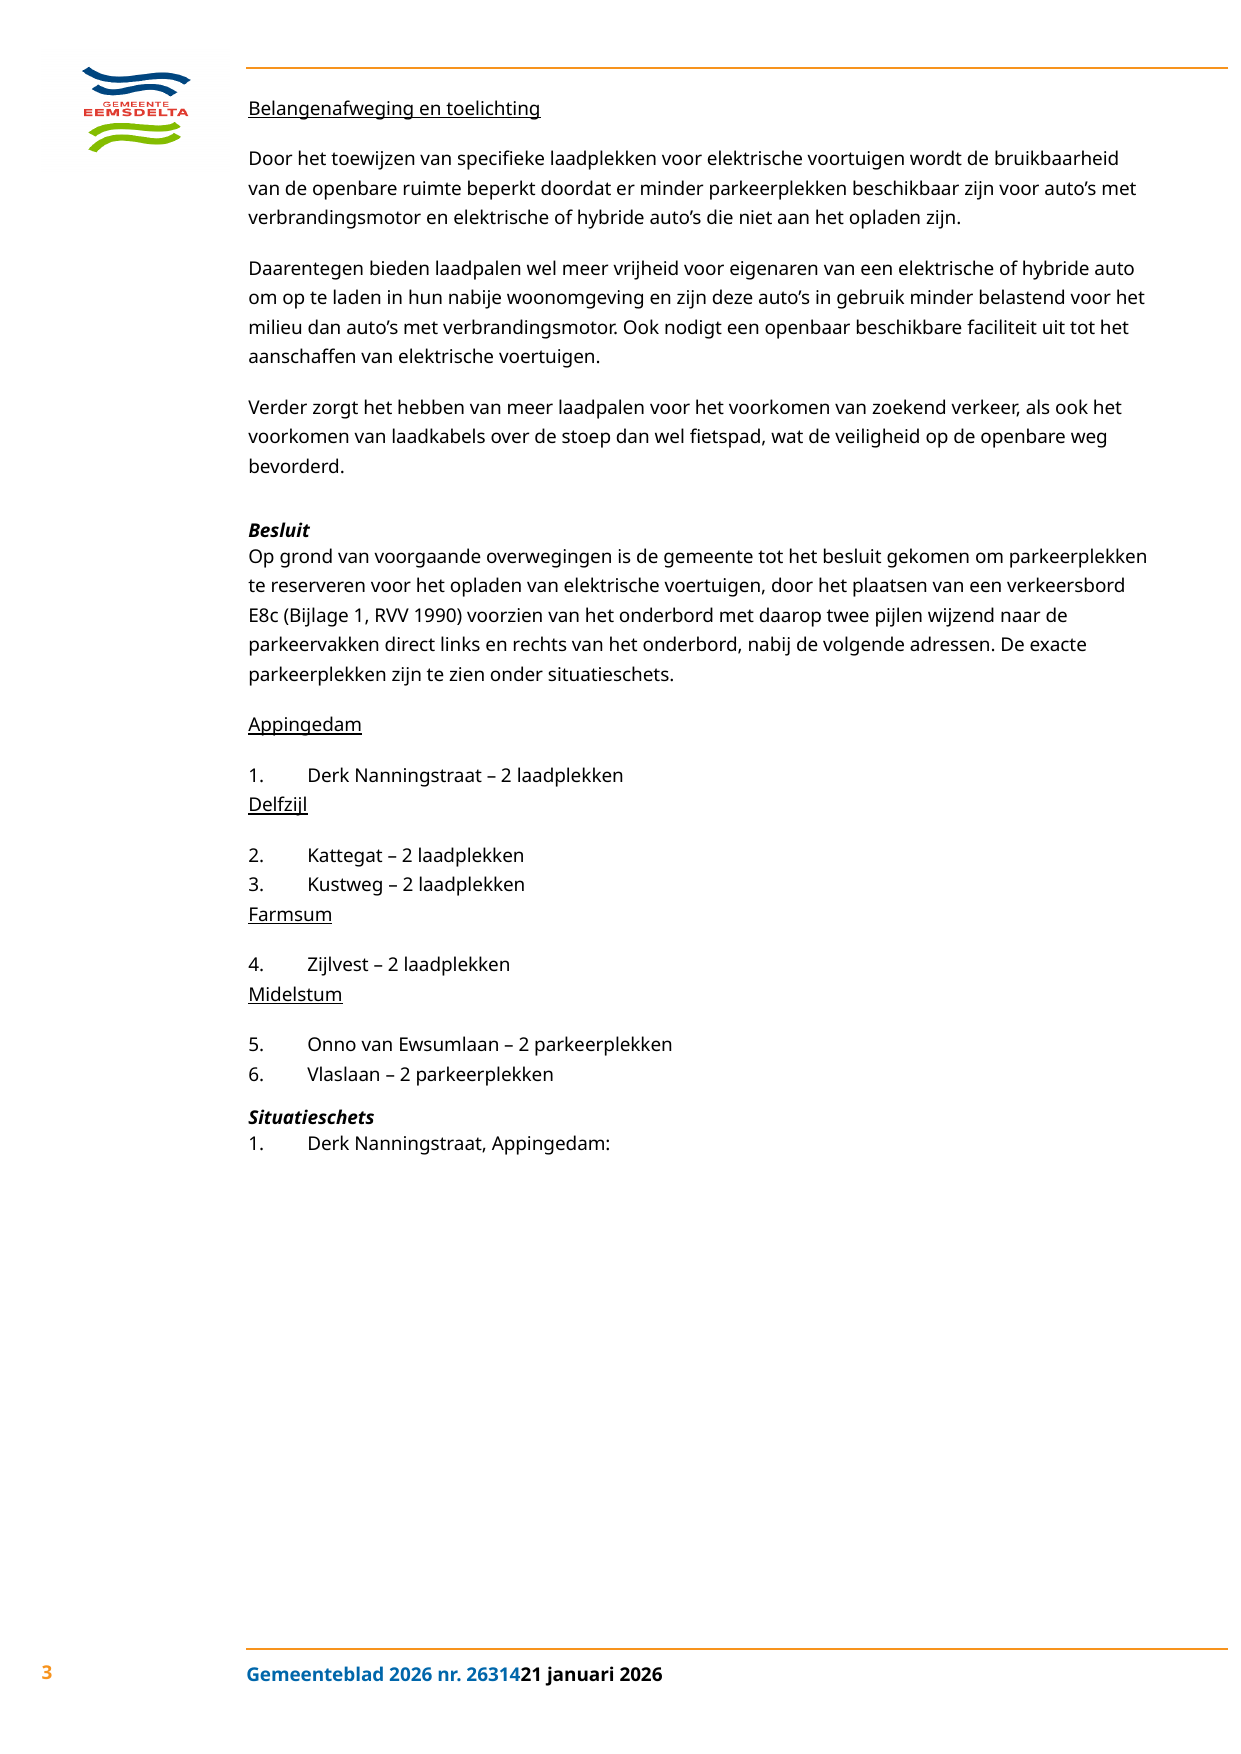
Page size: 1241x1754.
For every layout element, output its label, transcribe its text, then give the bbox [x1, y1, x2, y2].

text Besluit [248, 517, 1152, 543]
text Door het toewijzen van specifieke laadplekken voor elektrische voortuigen wordt de bruikbaarheid van de openbare ruimte beperkt doordat er minder parkeerplekken beschikbaar zijn voor auto’s met verbrandingsmotor en elektrische of hybride auto’s die niet aan het opladen zijn. [248, 145, 1152, 230]
text Appingedam [248, 712, 1152, 737]
text Daarentegen bieden laadpalen wel meer vrijheid voor eigenaren van een elektrische of hybride auto om op te laden in hun nabije woonomgeving en zijn deze auto’s in gebruik minder belastend voor het milieu dan auto’s met verbrandingsmotor. Ook nodigt een openbaar beschikbare faciliteit uit tot het aanschaffen van elektrische voertuigen. [248, 255, 1152, 369]
picture [41, 47, 231, 172]
text Situatieschets [248, 1104, 1152, 1130]
text Op grond van voorgaande overwegingen is de gemeente tot het besluit gekomen om parkeerplekken te reserveren voor het opladen van elektrische voertuigen, door het plaatsen van een verkeersbord E8c (Bijlage 1, RVV 1990) voorzien van het onderbord met daarop twee pijlen wijzend naar de parkeervakken direct links en rechts van het onderbord, nabij de volgende adressen. De exacte parkeerplekken zijn te zien onder situatieschets. [248, 543, 1152, 687]
list Kustweg – 2 laadplekken [248, 872, 1152, 897]
list Derk Nanningstraat, Appingedam: [248, 1130, 1152, 1156]
list Zijlvest – 2 laadplekken [248, 952, 1152, 977]
text Verder zorgt het hebben van meer laadpalen voor het voorkomen van zoekend verkeer, als ook het voorkomen van laadkabels over de stoep dan wel fietspad, wat de veiligheid op de openbare weg bevorderd. [248, 394, 1152, 479]
list Vlaslaan – 2 parkeerplekken [248, 1061, 1152, 1087]
list Derk Nanningstraat – 2 laadplekken [248, 762, 1152, 788]
text Belangenafweging en toelichting [248, 95, 1152, 121]
list Kattegat – 2 laadplekken [248, 842, 1152, 868]
text Delfzijl [248, 792, 1152, 817]
text Midelstum [248, 981, 1152, 1007]
text Farmsum [248, 901, 1152, 927]
list Onno van Ewsumlaan – 2 parkeerplekken [248, 1032, 1152, 1057]
